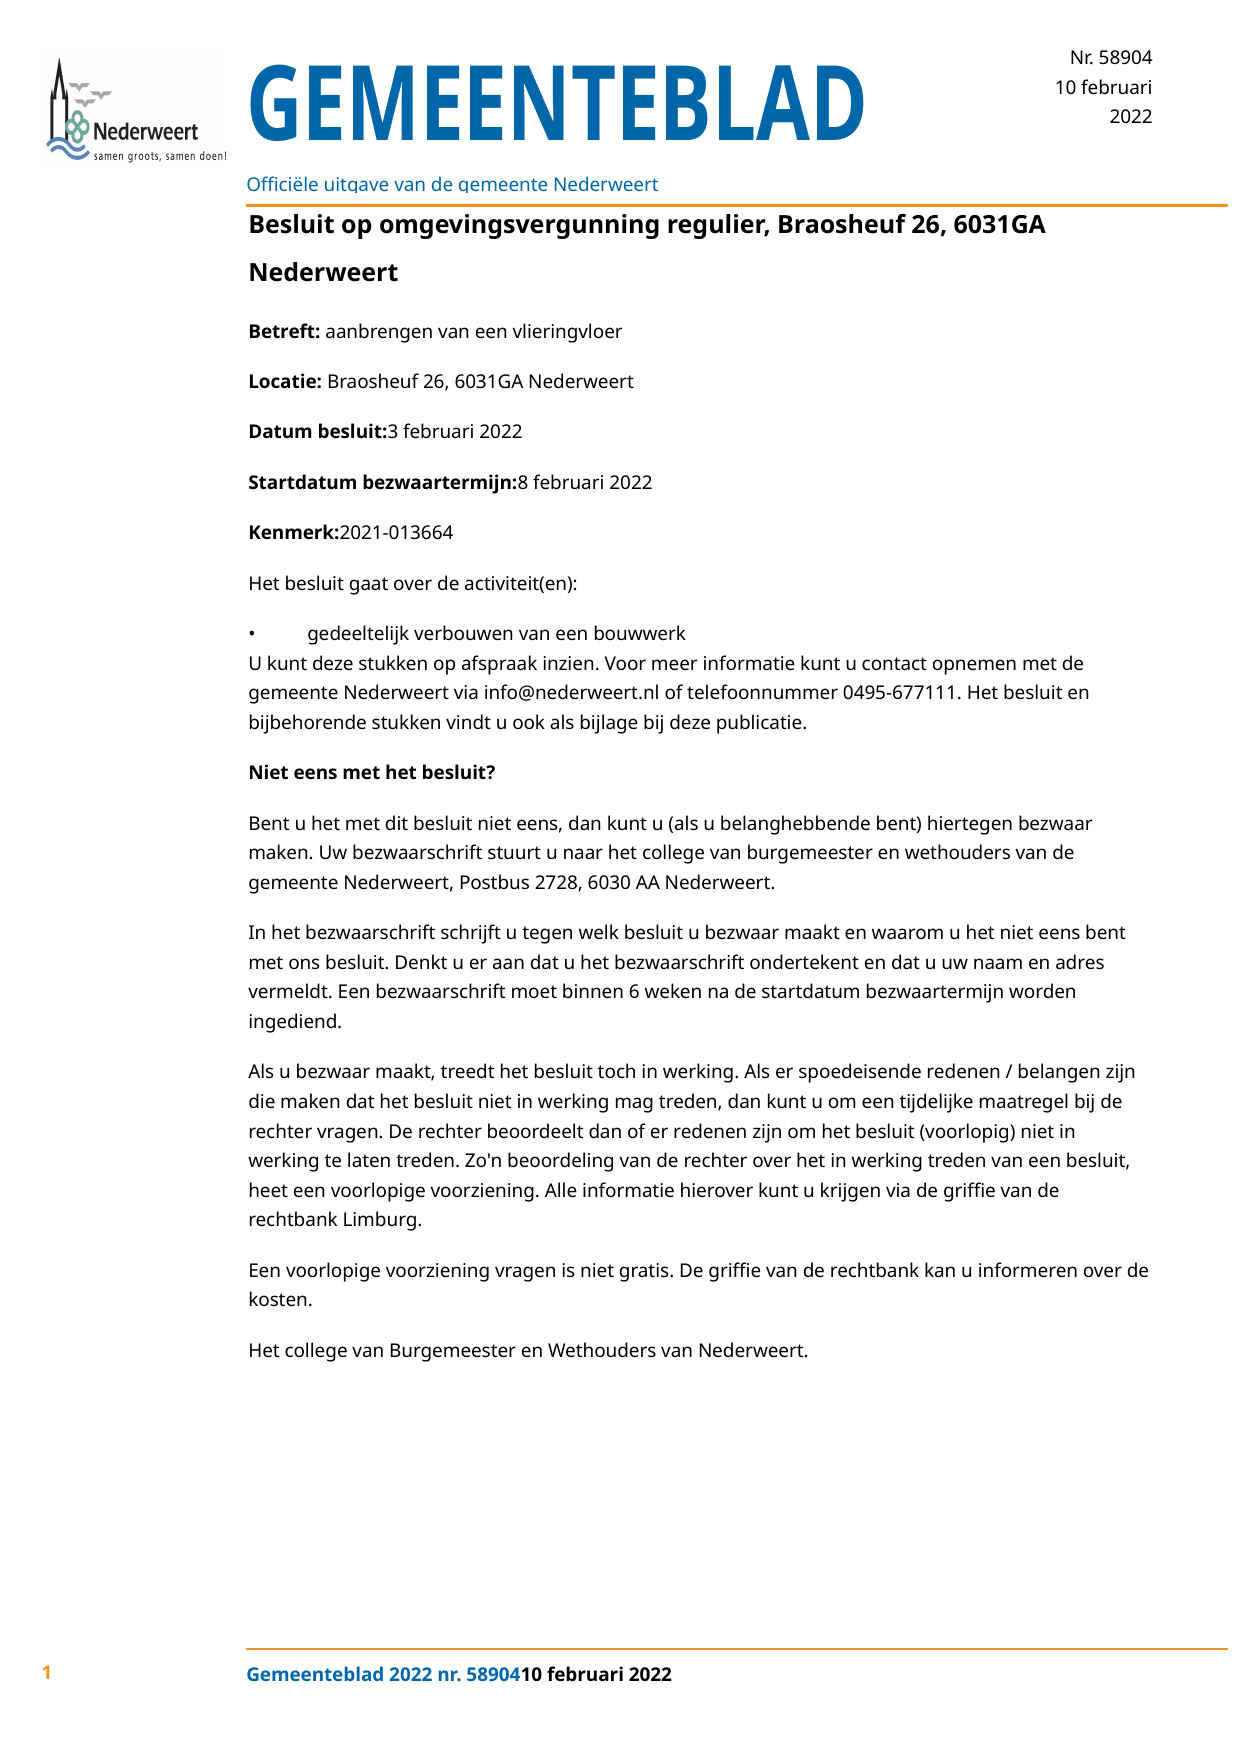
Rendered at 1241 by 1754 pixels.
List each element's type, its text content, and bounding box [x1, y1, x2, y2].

text Niet eens met het besluit? [248, 759, 1152, 785]
text In het bezwaarschrift schrijft u tegen welk besluit u bezwaar maakt en waarom u het niet eens bent met ons besluit. Denkt u er aan dat u het bezwaarschrift ondertekent en dat u uw naam en adres vermeldt. Een bezwaarschrift moet binnen 6 weken na de startdatum bezwaartermijn worden ingediend. [248, 919, 1152, 1034]
text Als u bezwaar maakt, treedt het besluit toch in werking. Als er spoedeisende redenen / belangen zijn die maken dat het besluit niet in werking mag treden, dan kunt u om een tijdelijke maatregel bij de rechter vragen. De rechter beoordeelt dan of er redenen zijn om het besluit (voorlopig) niet in werking te laten treden. Zo'n beoordeling van de rechter over het in werking treden van een besluit, heet een voorlopige voorziening. Alle informatie hierover kunt u krijgen via de griffie van de rechtbank Limburg. [248, 1059, 1152, 1232]
list gedeeltelijk verbouwen van een bouwwerk [248, 620, 1152, 646]
text Bent u het met dit besluit niet eens, dan kunt u (als u belanghebbende bent) hiertegen bezwaar maken. Uw bezwaarschrift stuurt u naar het college van burgemeester en wethouders van de gemeente Nederweert, Postbus 2728, 6030 AA Nederweert. [248, 810, 1152, 895]
text U kunt deze stukken op afspraak inzien. Voor meer informatie kunt u contact opnemen met de gemeente Nederweert via info@nederweert.nl of telefoonnummer 0495-677111. Het besluit en bijbehorende stukken vindt u ook als bijlage bij deze publicatie. [248, 650, 1152, 735]
text Datum besluit:3 februari 2022 [248, 419, 1152, 444]
text Locatie: Braosheuf 26, 6031GA Nederweert [248, 368, 1152, 394]
text Betreft: aanbrengen van een vlieringvloer [248, 318, 1152, 344]
text Kenmerk:2021-013664 [248, 519, 1152, 545]
text Het besluit gaat over de activiteit(en): [248, 570, 1152, 596]
text Startdatum bezwaartermijn:8 februari 2022 [248, 469, 1152, 495]
text Een voorlopige voorziening vragen is niet gratis. De griffie van de rechtbank kan u informeren over de kosten. [248, 1257, 1152, 1312]
text Het college van Burgemeester en Wethouders van Nederweert. [248, 1337, 1152, 1363]
text Besluit op omgevingsvergunning regulier, Braosheuf 26, 6031GA Nederweert [248, 207, 1152, 288]
picture [41, 47, 231, 172]
